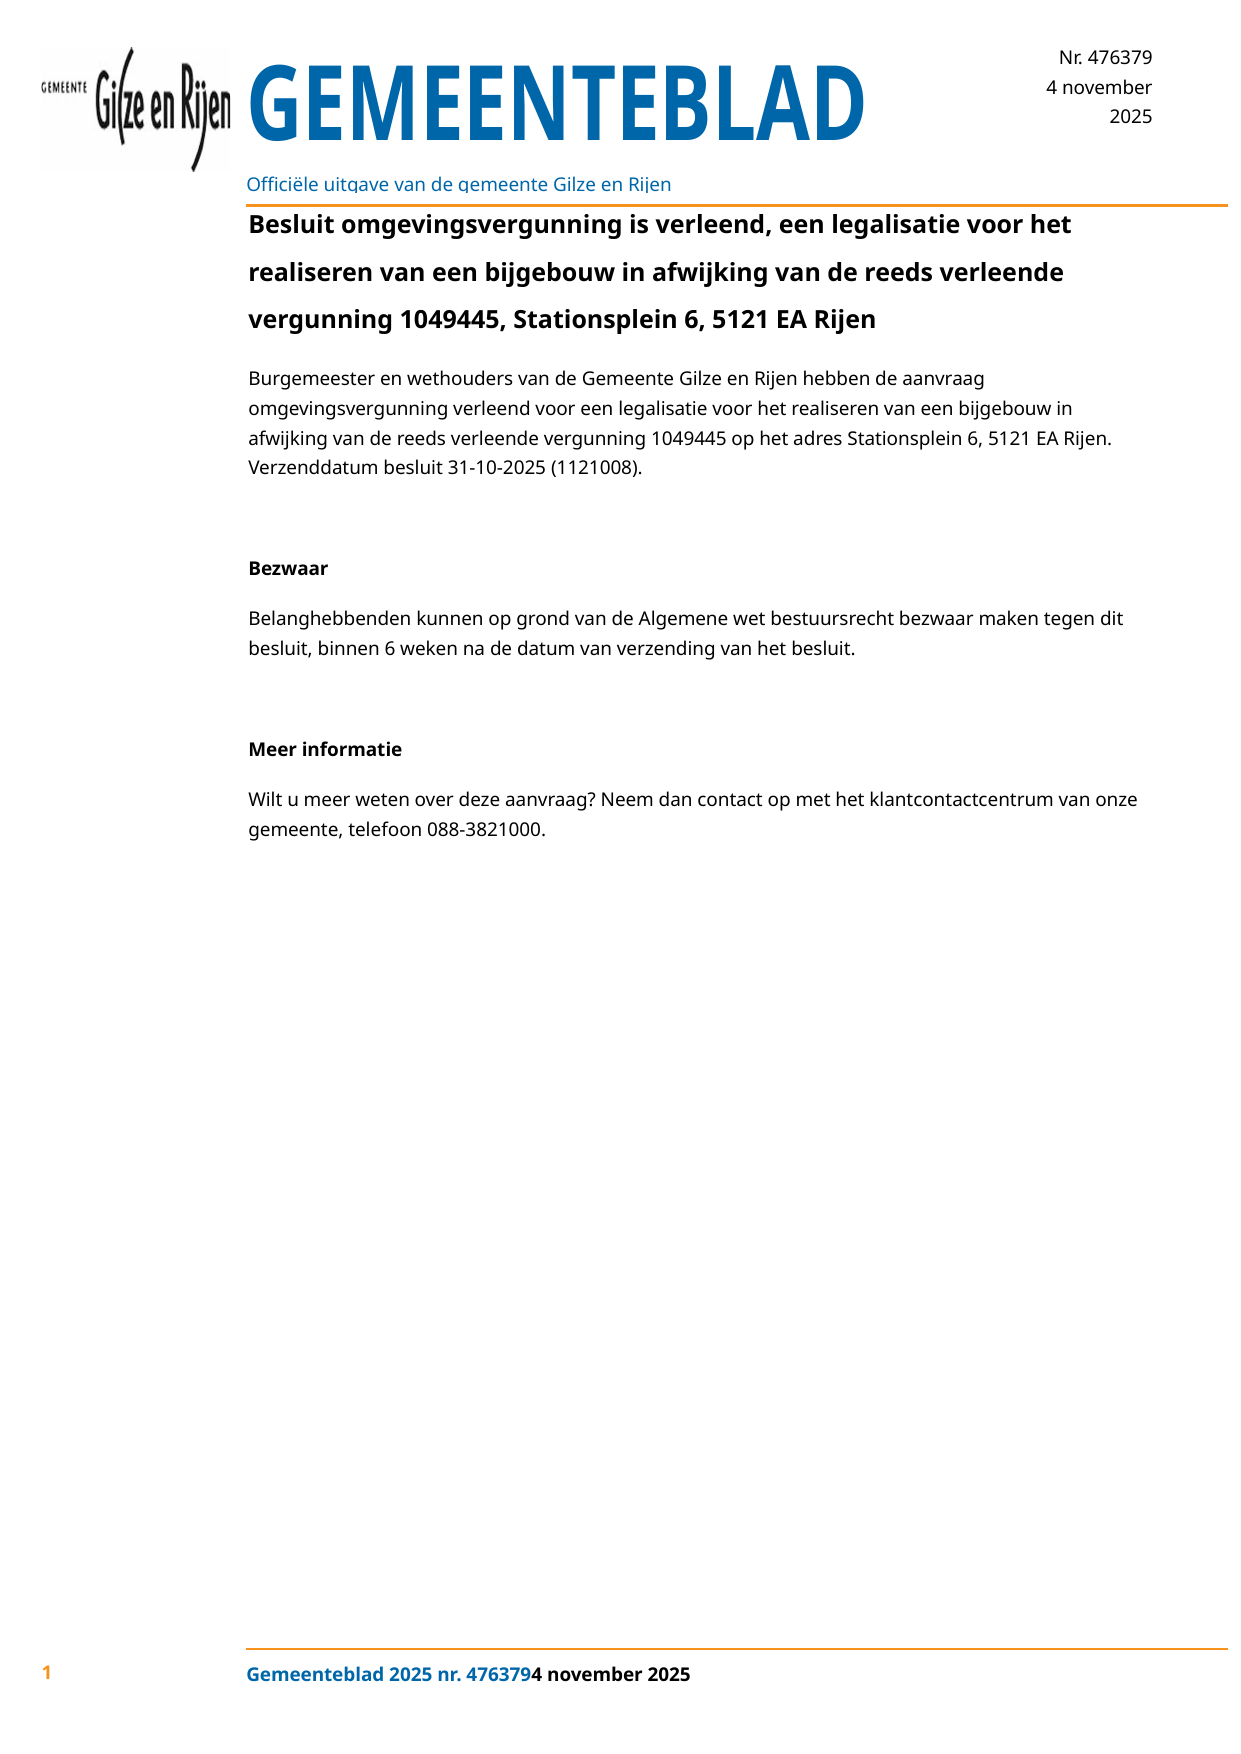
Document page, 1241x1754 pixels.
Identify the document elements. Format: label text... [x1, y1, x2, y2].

text Meer informatie [248, 736, 1152, 762]
text Burgemeester en wethouders van de Gemeente Gilze en Rijen hebben de aanvraag omgevingsvergunning verleend voor een legalisatie voor het realiseren van een bijgebouw in afwijking van de reeds verleende vergunning 1049445 op het adres Stationsplein 6, 5121 EA Rijen. Verzenddatum besluit 31-10-2025 (1121008). [248, 366, 1152, 480]
text Belanghebbenden kunnen op grond van de Algemene wet bestuursrecht bezwaar maken tegen dit besluit, binnen 6 weken na de datum van verzending van het besluit. [248, 606, 1152, 661]
picture [41, 47, 231, 172]
text Wilt u meer weten over deze aanvraag? Neem dan contact op met het klantcontactcentrum van onze gemeente, telefoon 088-3821000. [248, 786, 1152, 842]
text Bezwaar [248, 555, 1152, 581]
text Besluit omgevingsvergunning is verleend, een legalisatie voor het realiseren van een bijgebouw in afwijking van de reeds verleende vergunning 1049445, Stationsplein 6, 5121 EA Rijen [248, 207, 1152, 336]
